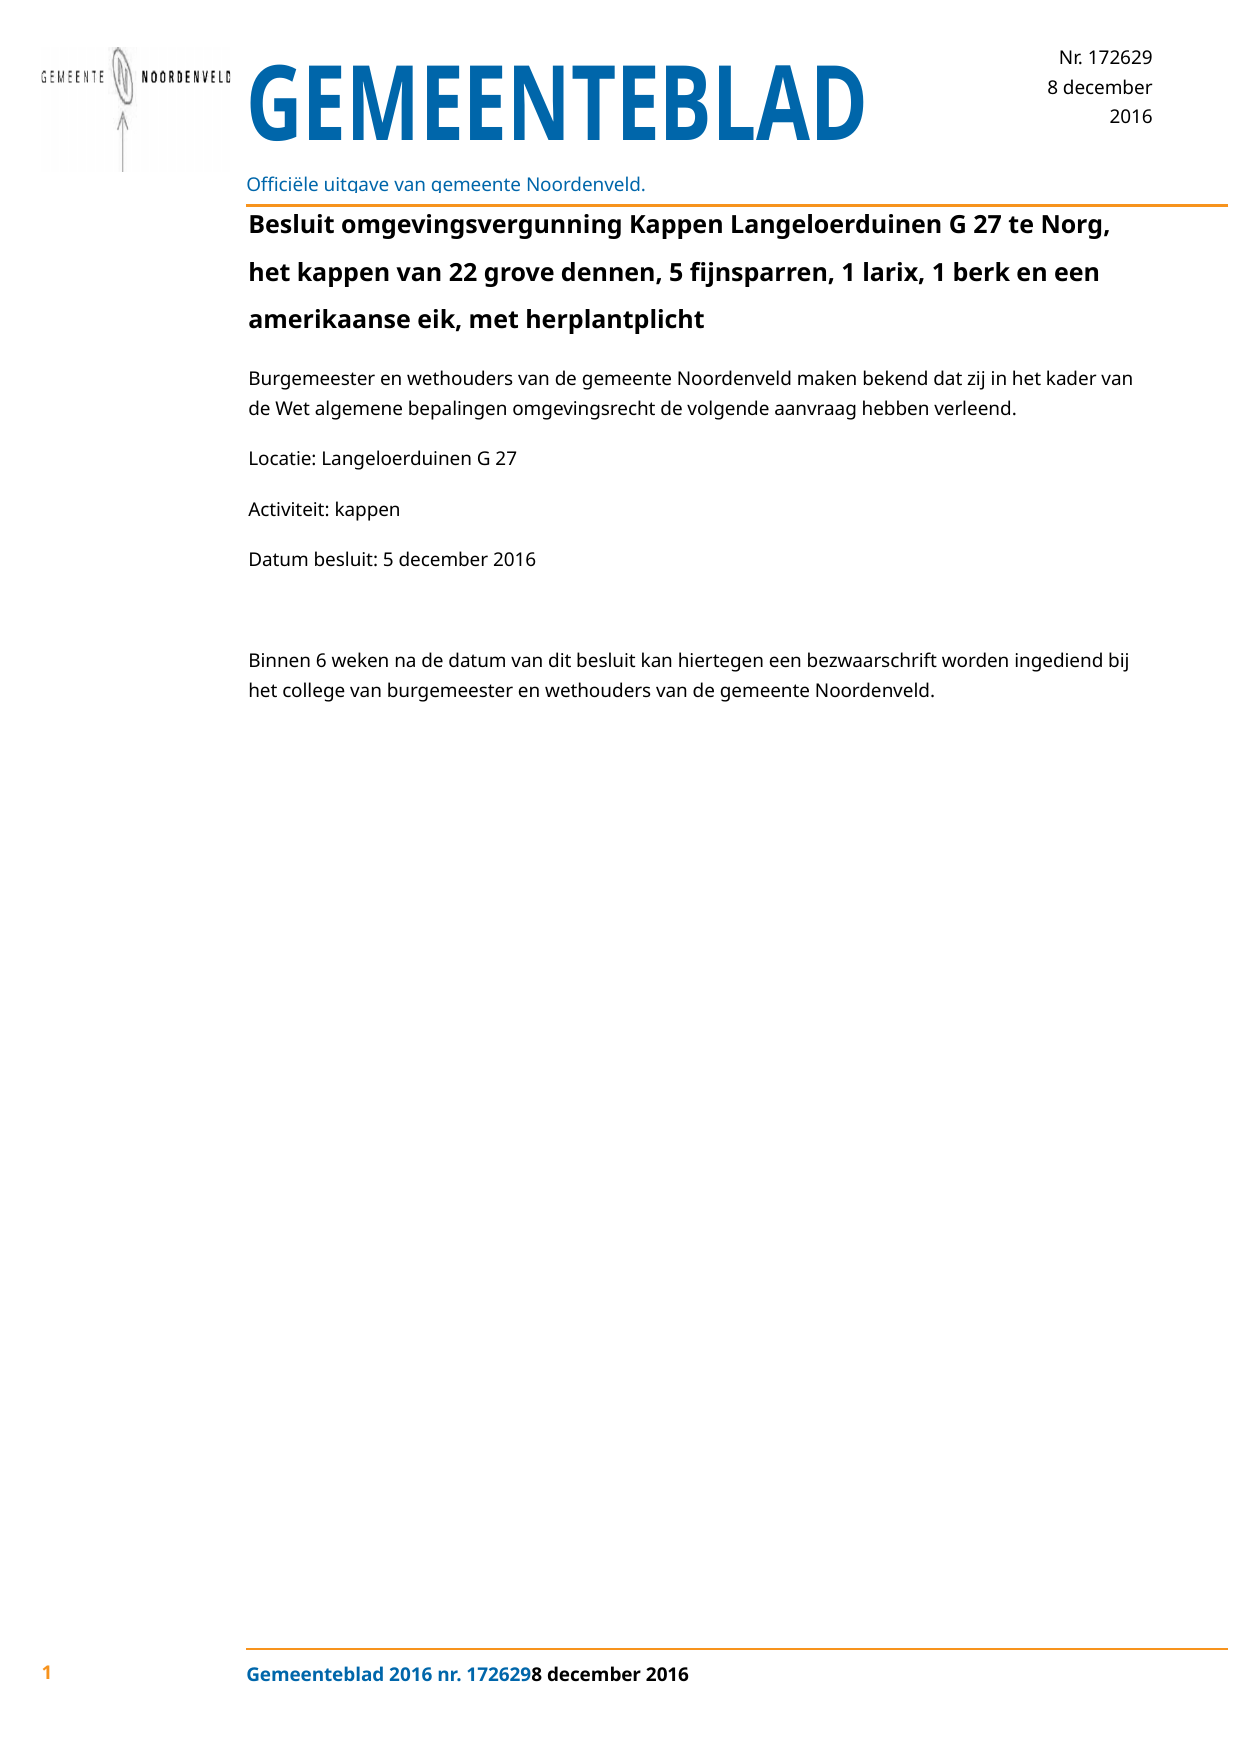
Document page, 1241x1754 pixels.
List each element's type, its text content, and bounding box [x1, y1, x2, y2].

text Burgemeester en wethouders van de gemeente Noordenveld maken bekend dat zij in het kader van de Wet algemene bepalingen omgevingsrecht de volgende aanvraag hebben verleend. [248, 366, 1152, 421]
picture [41, 47, 231, 172]
text Binnen 6 weken na de datum van dit besluit kan hiertegen een bezwaarschrift worden ingediend bij het college van burgemeester en wethouders van de gemeente Noordenveld. [248, 647, 1152, 702]
text Besluit omgevingsvergunning Kappen Langeloerduinen G 27 te Norg, het kappen van 22 grove dennen, 5 fijnsparren, 1 larix, 1 berk en een amerikaanse eik, met herplantplicht [248, 207, 1152, 336]
text Datum besluit: 5 december 2016 [248, 546, 1152, 572]
text Locatie: Langeloerduinen G 27 [248, 446, 1152, 471]
text Activiteit: kappen [248, 496, 1152, 522]
